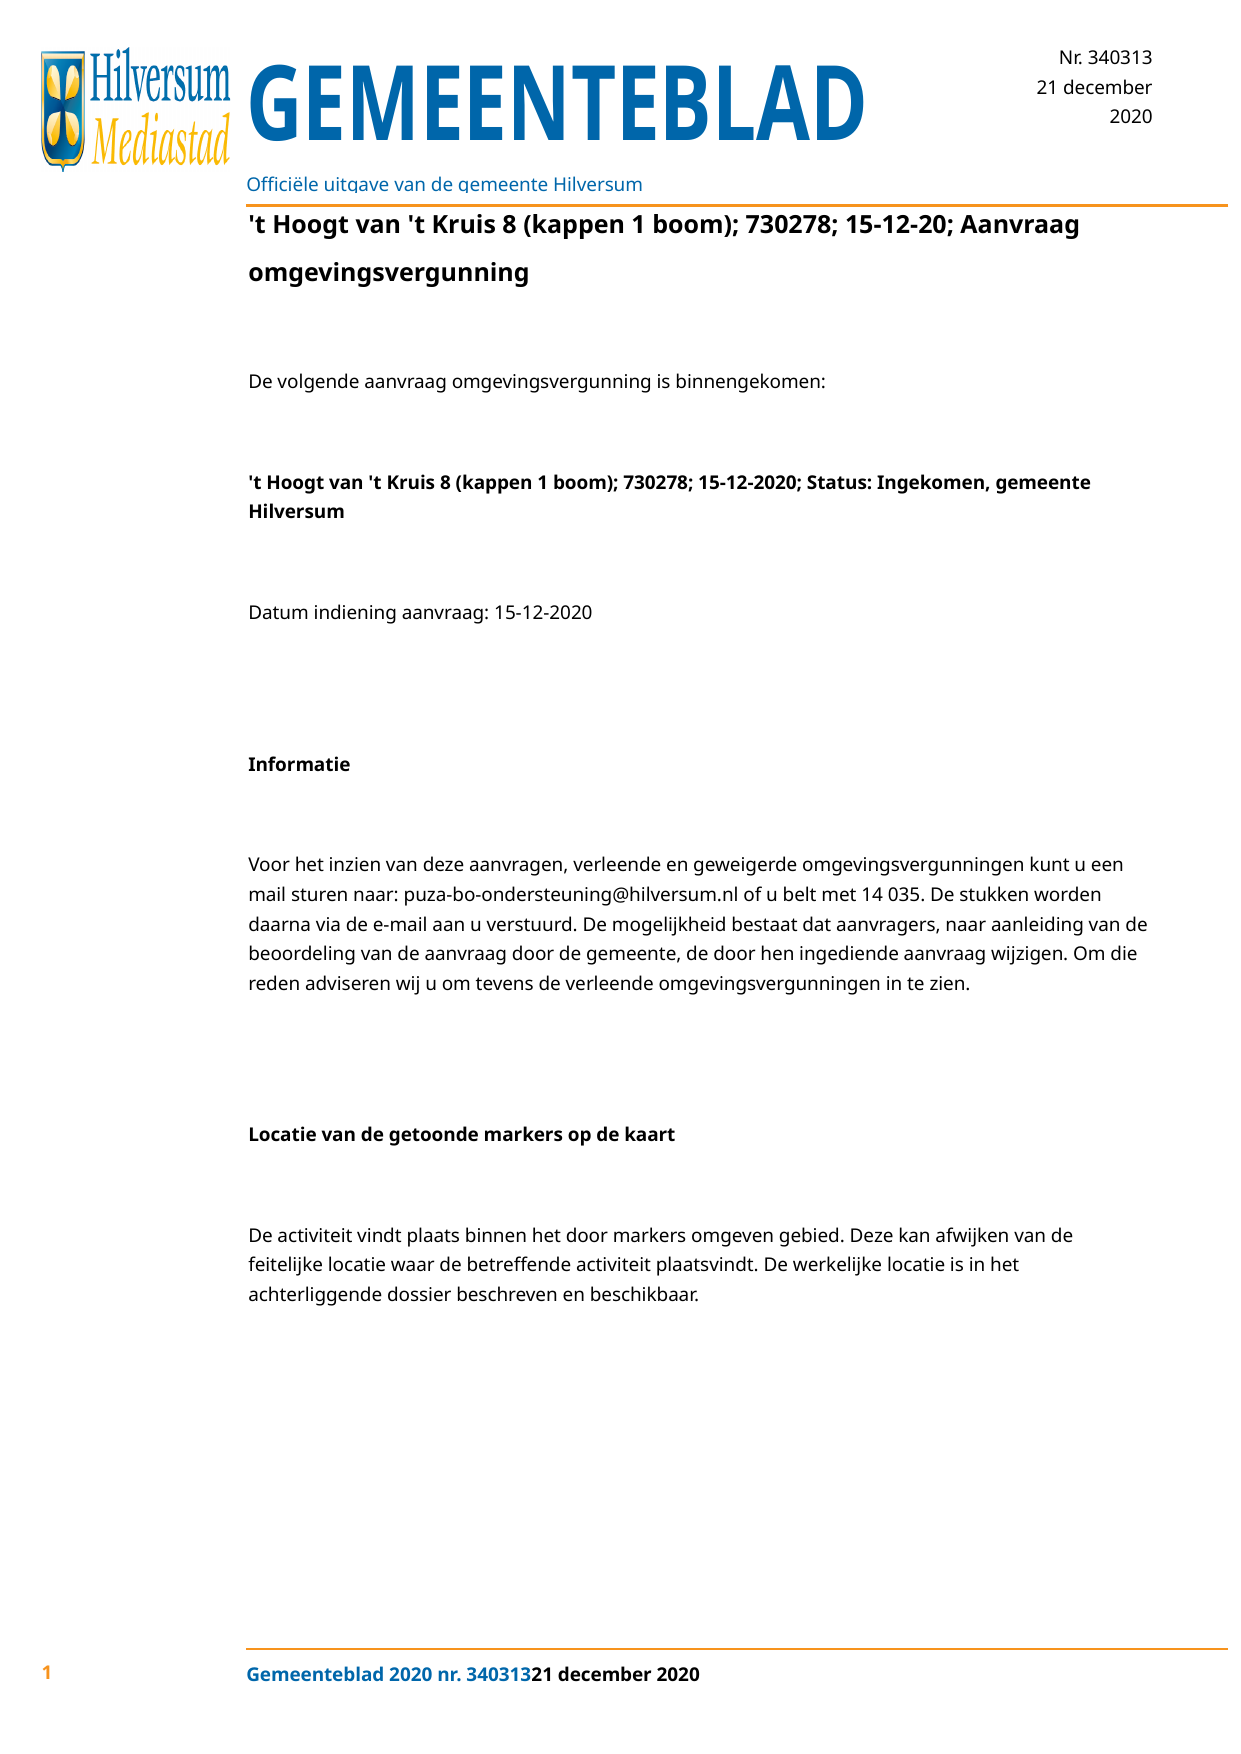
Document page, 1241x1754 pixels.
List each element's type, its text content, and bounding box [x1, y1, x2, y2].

text Datum indiening aanvraag: 15-12-2020 [248, 599, 1152, 625]
text 't Hoogt van 't Kruis 8 (kappen 1 boom); 730278; 15-12-20; Aanvraag omgevingsvergunning [248, 207, 1152, 288]
text Voor het inzien van deze aanvragen, verleende en geweigerde omgevingsvergunningen kunt u een mail sturen naar: puza-bo-ondersteuning@hilversum.nl of u belt met 14 035. De stukken worden daarna via de e-mail aan u verstuurd. De mogelijkheid bestaat dat aanvragers, naar aanleiding van de beoordeling van de aanvraag door de gemeente, de door hen ingediende aanvraag wijzigen. Om die reden adviseren wij u om tevens de verleende omgevingsvergunningen in te zien. [248, 852, 1152, 996]
text 't Hoogt van 't Kruis 8 (kappen 1 boom); 730278; 15-12-2020; Status: Ingekomen, gemeente Hilversum [248, 469, 1152, 524]
text Informatie [248, 751, 1152, 777]
picture [41, 47, 231, 172]
text Locatie van de getoonde markers op de kaart [248, 1121, 1152, 1147]
text De activiteit vindt plaats binnen het door markers omgeven gebied. Deze kan afwijken van de feitelijke locatie waar de betreffende activiteit plaatsvindt. De werkelijke locatie is in het achterliggende dossier beschreven en beschikbaar. [248, 1222, 1152, 1307]
text De volgende aanvraag omgevingsvergunning is binnengekomen: [248, 368, 1152, 394]
